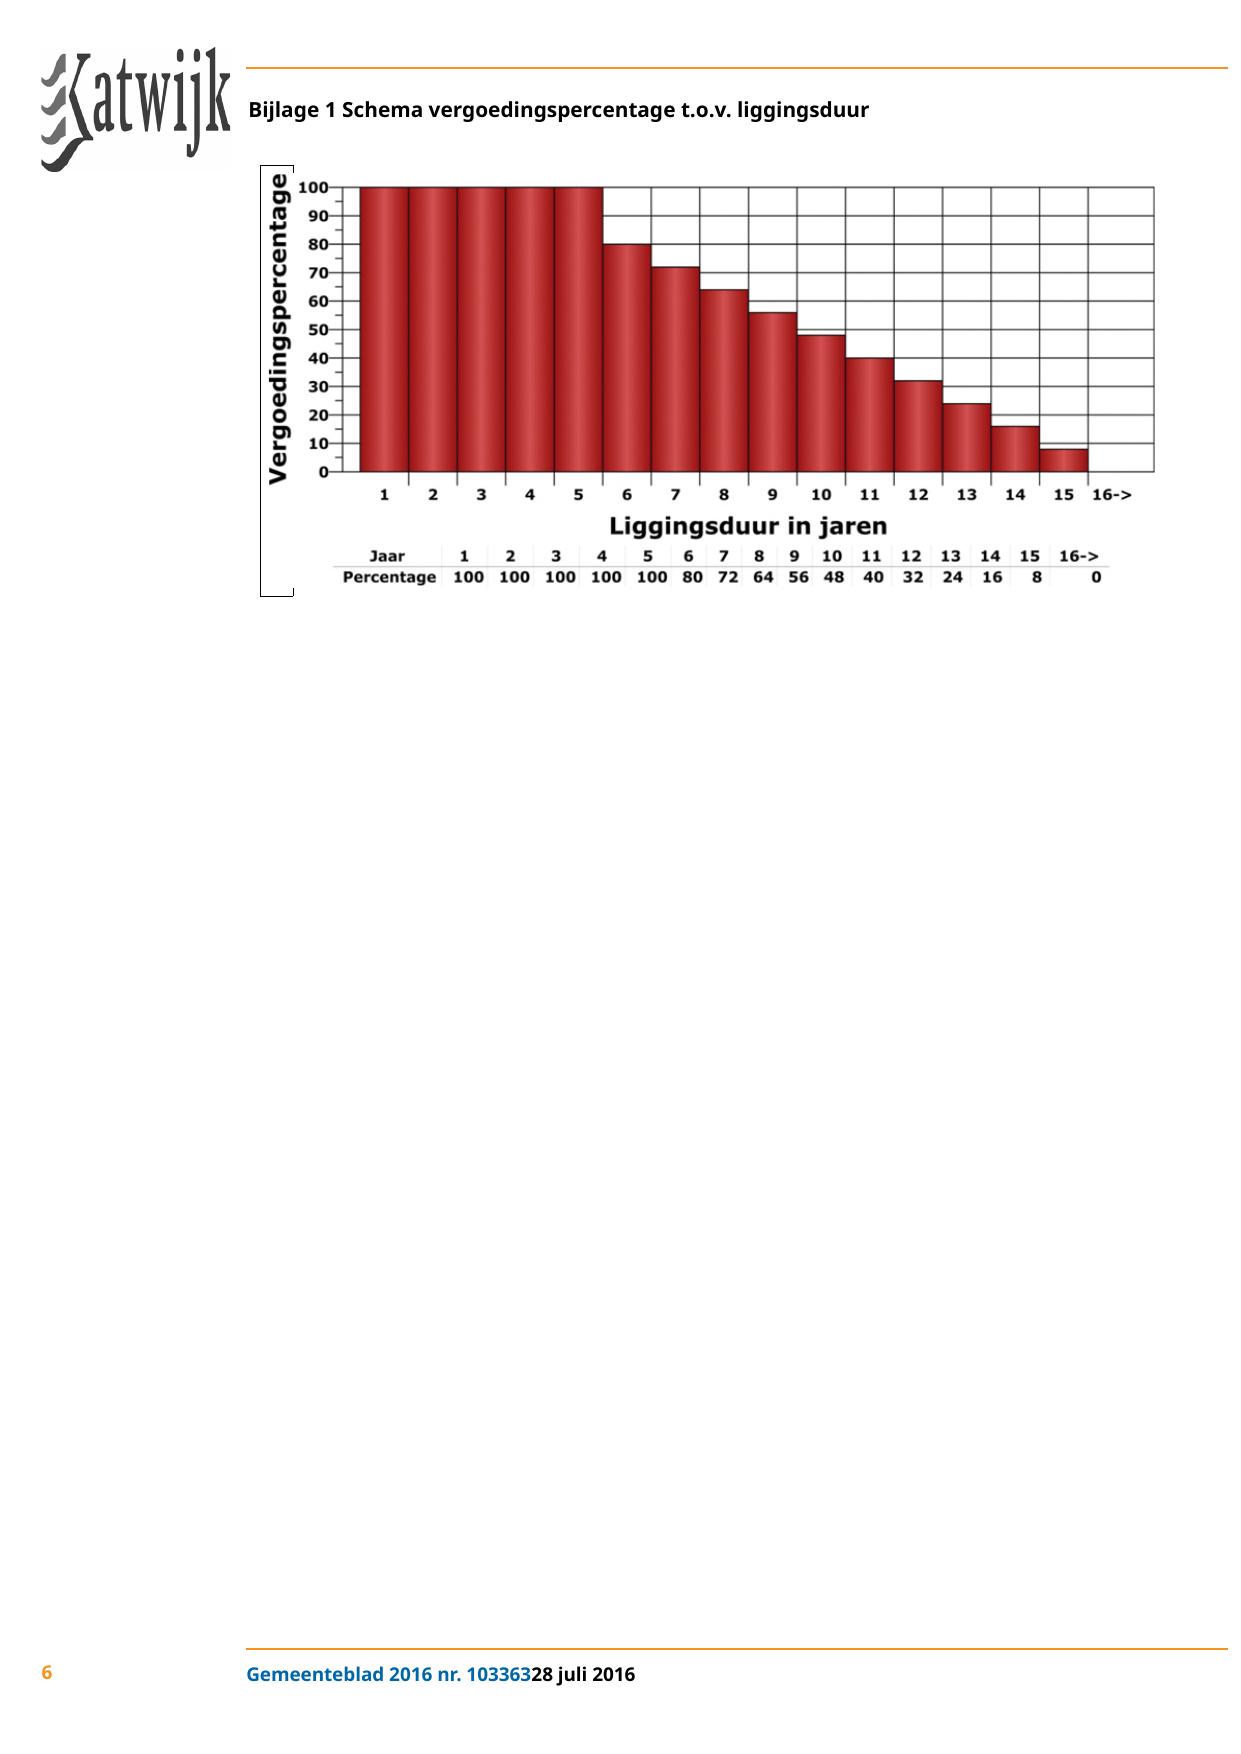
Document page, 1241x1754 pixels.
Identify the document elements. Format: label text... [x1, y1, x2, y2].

text Bijlage 1 Schema vergoedingspercentage t.o.v. liggingsduur [248, 95, 1152, 123]
picture [268, 173, 1155, 588]
picture [41, 47, 231, 172]
